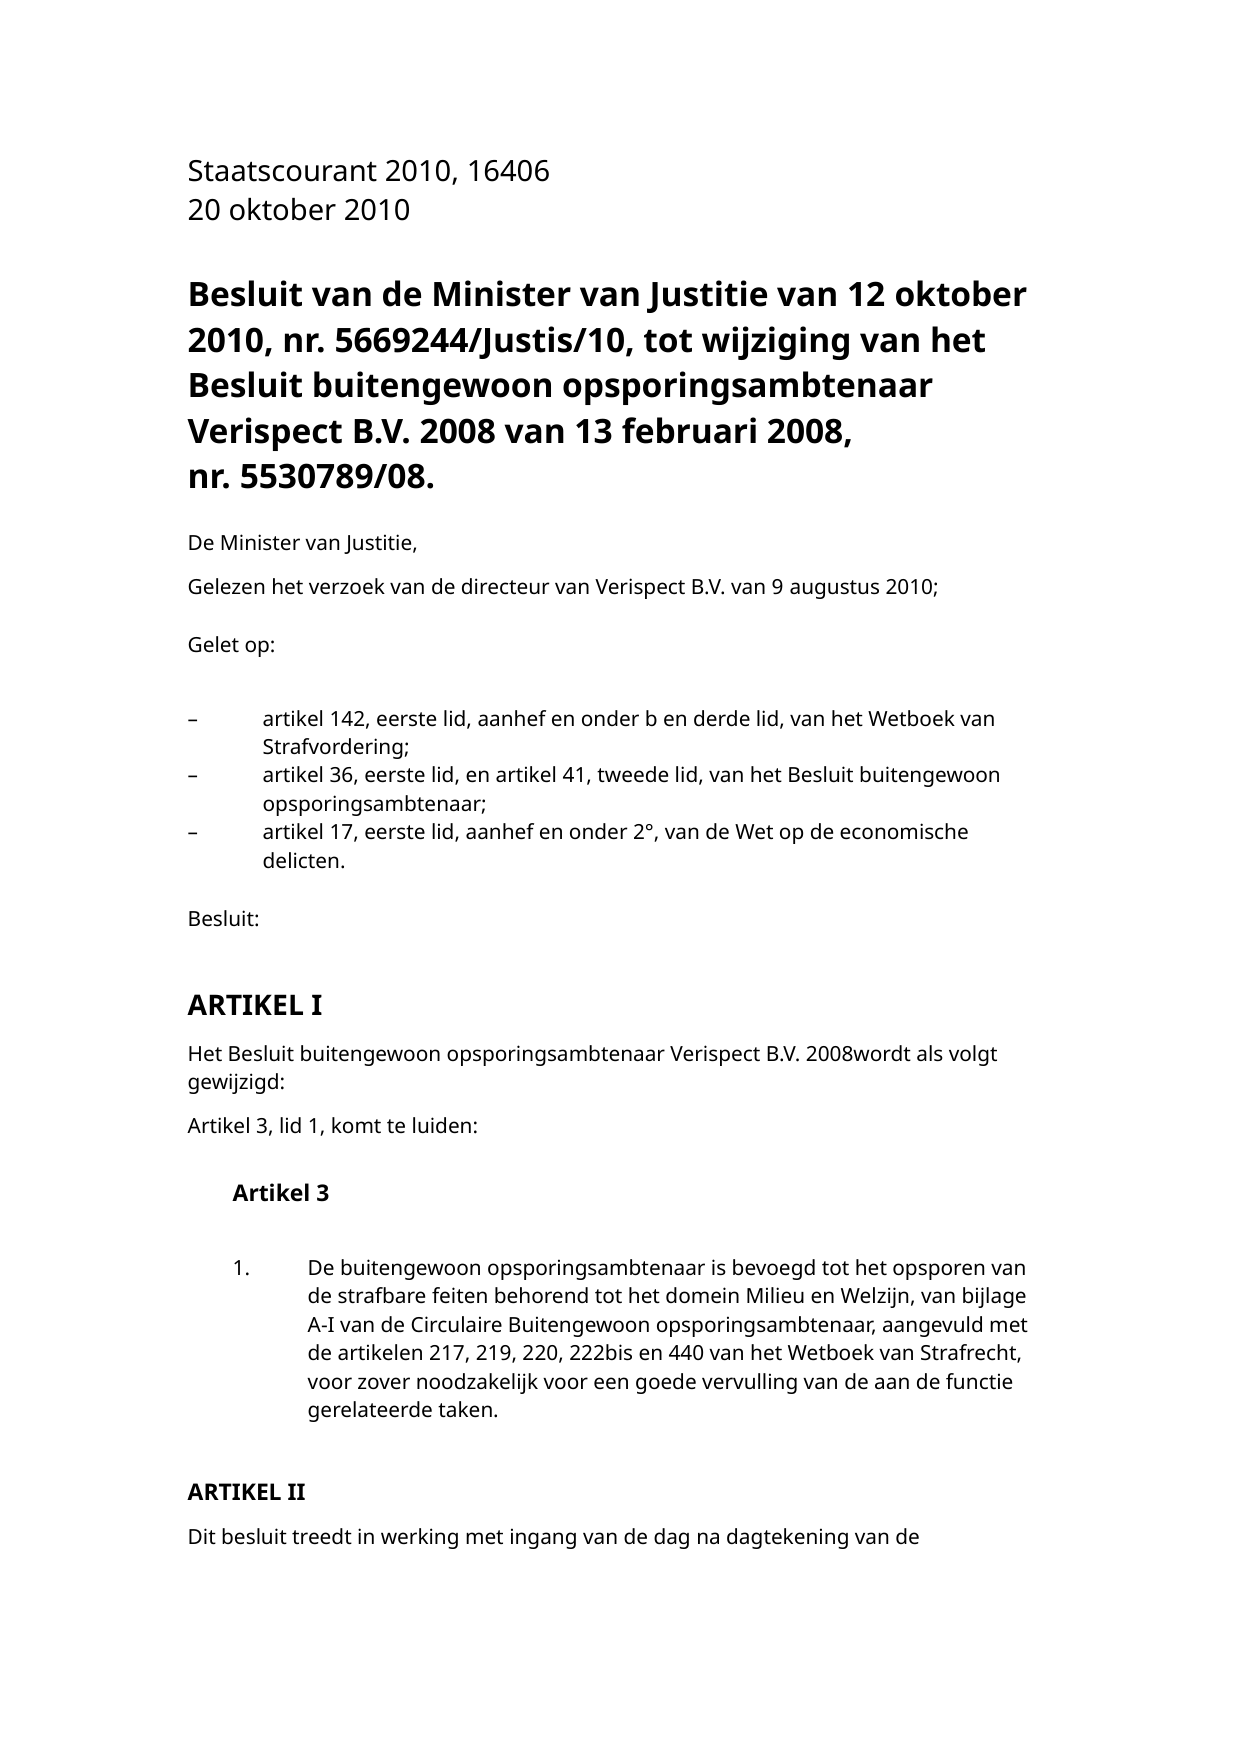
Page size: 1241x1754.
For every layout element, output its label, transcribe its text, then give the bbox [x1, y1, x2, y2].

text Dit besluit treedt in werking met ingang van de dag na dagtekening van de [187, 1522, 1053, 1551]
text Gelezen het verzoek van de directeur van Verispect B.V. van 9 augustus 2010; [187, 572, 1053, 600]
list artikel 17, eerste lid, aanhef en onder 2°, van de Wet op de economische delicten. [187, 817, 1053, 874]
subtitle ARTIKEL II [187, 1476, 1053, 1507]
text Gelet op: [187, 630, 1053, 659]
subtitle ARTIKEL I [187, 985, 1053, 1024]
list artikel 36, eerste lid, en artikel 41, tweede lid, van het Besluit buitengewoon opsporingsambtenaar; [187, 761, 1053, 817]
text Het Besluit buitengewoon opsporingsambtenaar Verispect B.V. 2008wordt als volgt gewijzigd: [187, 1039, 1053, 1096]
list artikel 142, eerste lid, aanhef en onder b en derde lid, van het Wetboek van Strafvordering; [187, 704, 1053, 761]
text Besluit: [187, 904, 1053, 933]
text Staatscourant 2010, 16406 [187, 150, 1053, 190]
text De Minister van Justitie, [187, 528, 1053, 557]
text Artikel 3, lid 1, komt te luiden: [187, 1111, 1053, 1139]
subtitle Besluit van de Minister van Justitie van 12 oktober 2010, nr. 5669244/Justis/10, tot wijziging van het Besluit buitengewoon opsporingsambtenaar Verispect B.V. 2008 van 13 februari 2008, nr. 5530789/08. [187, 271, 1053, 498]
list De buitengewoon opsporingsambtenaar is bevoegd tot het opsporen van de strafbare feiten behorend tot het domein Milieu en Welzijn, van bijlage A-I van de Circulaire Buitengewoon opsporingsambtenaar, aangevuld met de artikelen 217, 219, 220, 222bis en 440 van het Wetboek van Strafrecht, voor zover noodzakelijk voor een goede vervulling van de aan de functie gerelateerde taken. [232, 1253, 1053, 1424]
subtitle Artikel 3 [232, 1177, 1053, 1208]
text 20 oktober 2010 [187, 190, 1053, 229]
